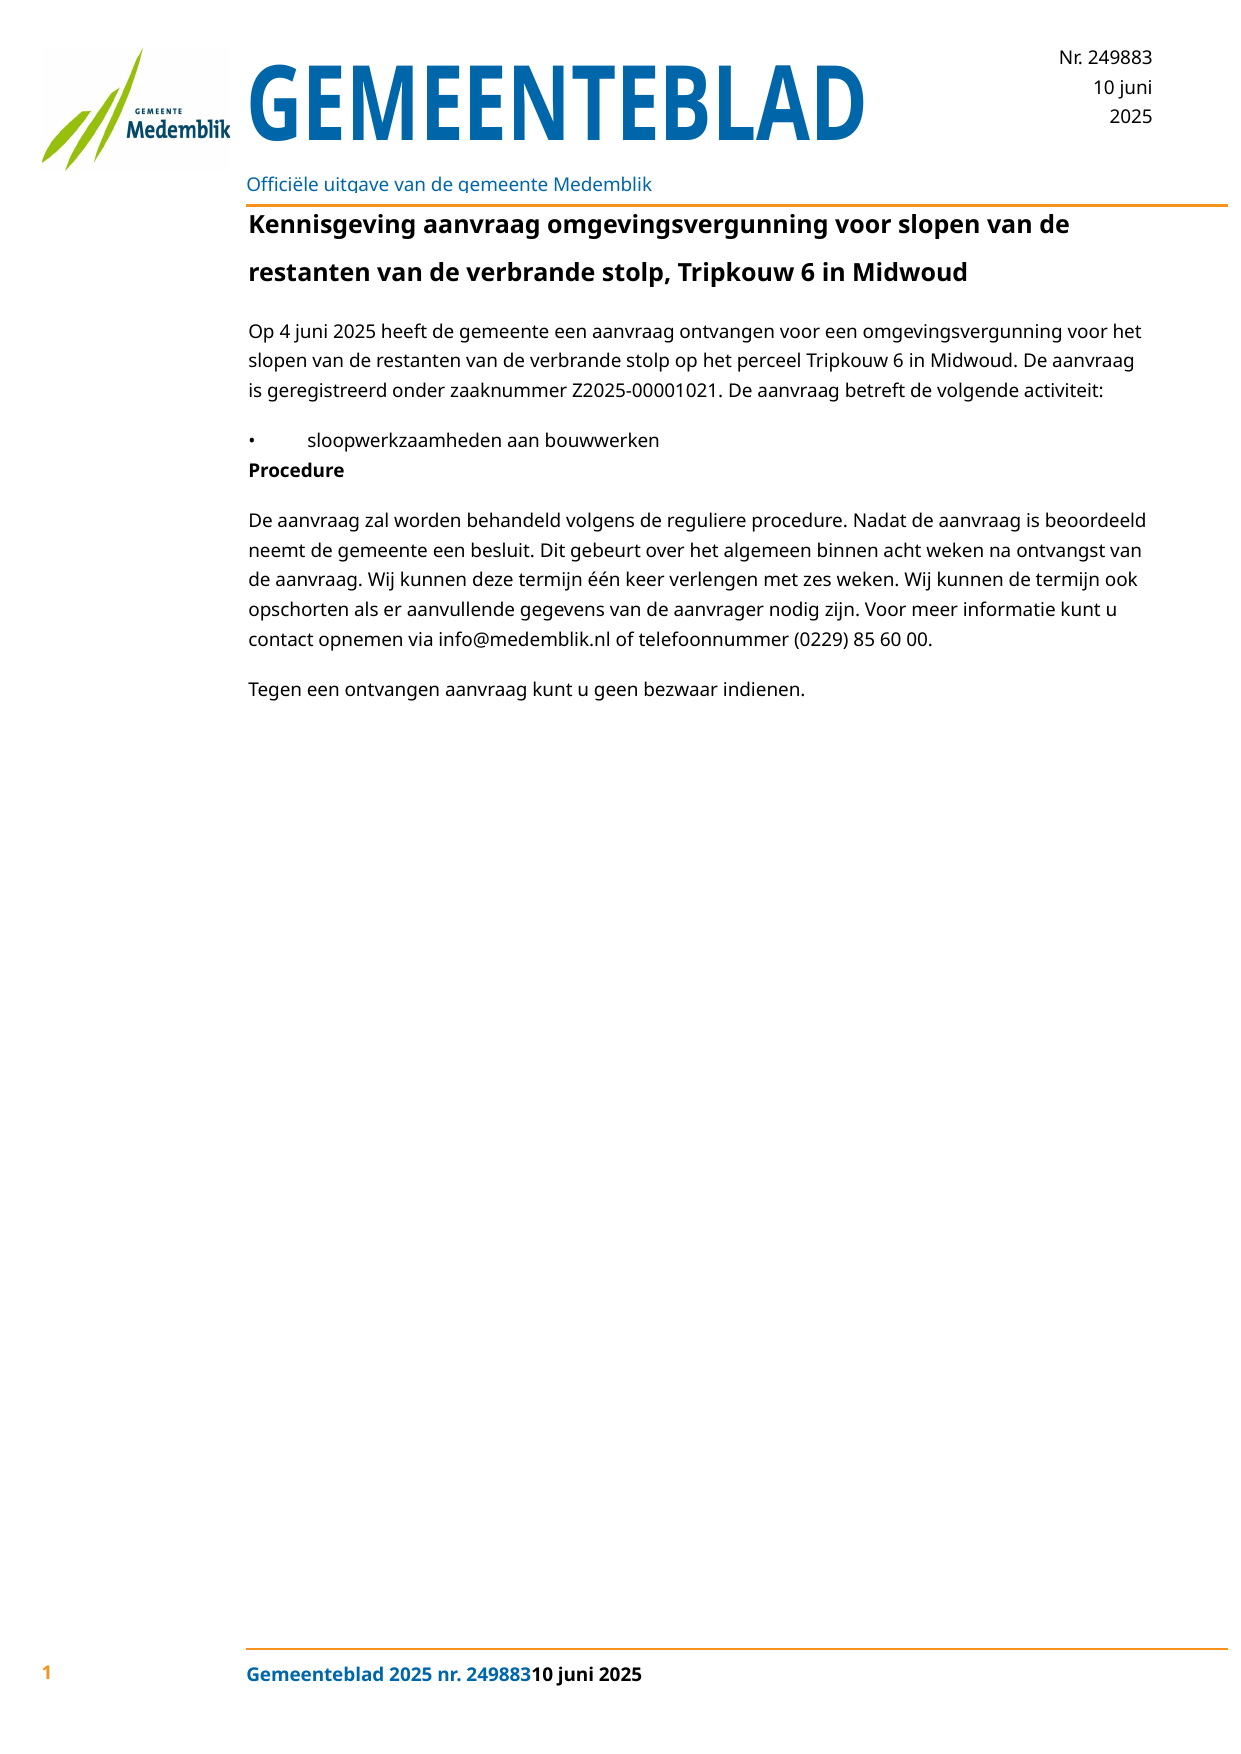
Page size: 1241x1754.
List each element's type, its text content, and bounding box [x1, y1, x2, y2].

text Kennisgeving aanvraag omgevingsvergunning voor slopen van de restanten van de verbrande stolp, Tripkouw 6 in Midwoud [248, 207, 1152, 288]
text Procedure [248, 457, 1152, 483]
text De aanvraag zal worden behandeld volgens de reguliere procedure. Nadat de aanvraag is beoordeeld neemt de gemeente een besluit. Dit gebeurt over het algemeen binnen acht weken na ontvangst van de aanvraag. Wij kunnen deze termijn één keer verlengen met zes weken. Wij kunnen de termijn ook opschorten als er aanvullende gegevens van de aanvrager nodig zijn. Voor meer informatie kunt u contact opnemen via info@medemblik.nl of telefoonnummer (0229) 85 60 00. [248, 507, 1152, 652]
text Op 4 juni 2025 heeft de gemeente een aanvraag ontvangen voor een omgevingsvergunning voor het slopen van de restanten van de verbrande stolp op het perceel Tripkouw 6 in Midwoud. De aanvraag is geregistreerd onder zaaknummer Z2025-00001021. De aanvraag betreft de volgende activiteit: [248, 318, 1152, 403]
picture [41, 47, 231, 172]
text Tegen een ontvangen aanvraag kunt u geen bezwaar indienen. [248, 676, 1152, 702]
list sloopwerkzaamheden aan bouwwerken [248, 427, 1152, 453]
